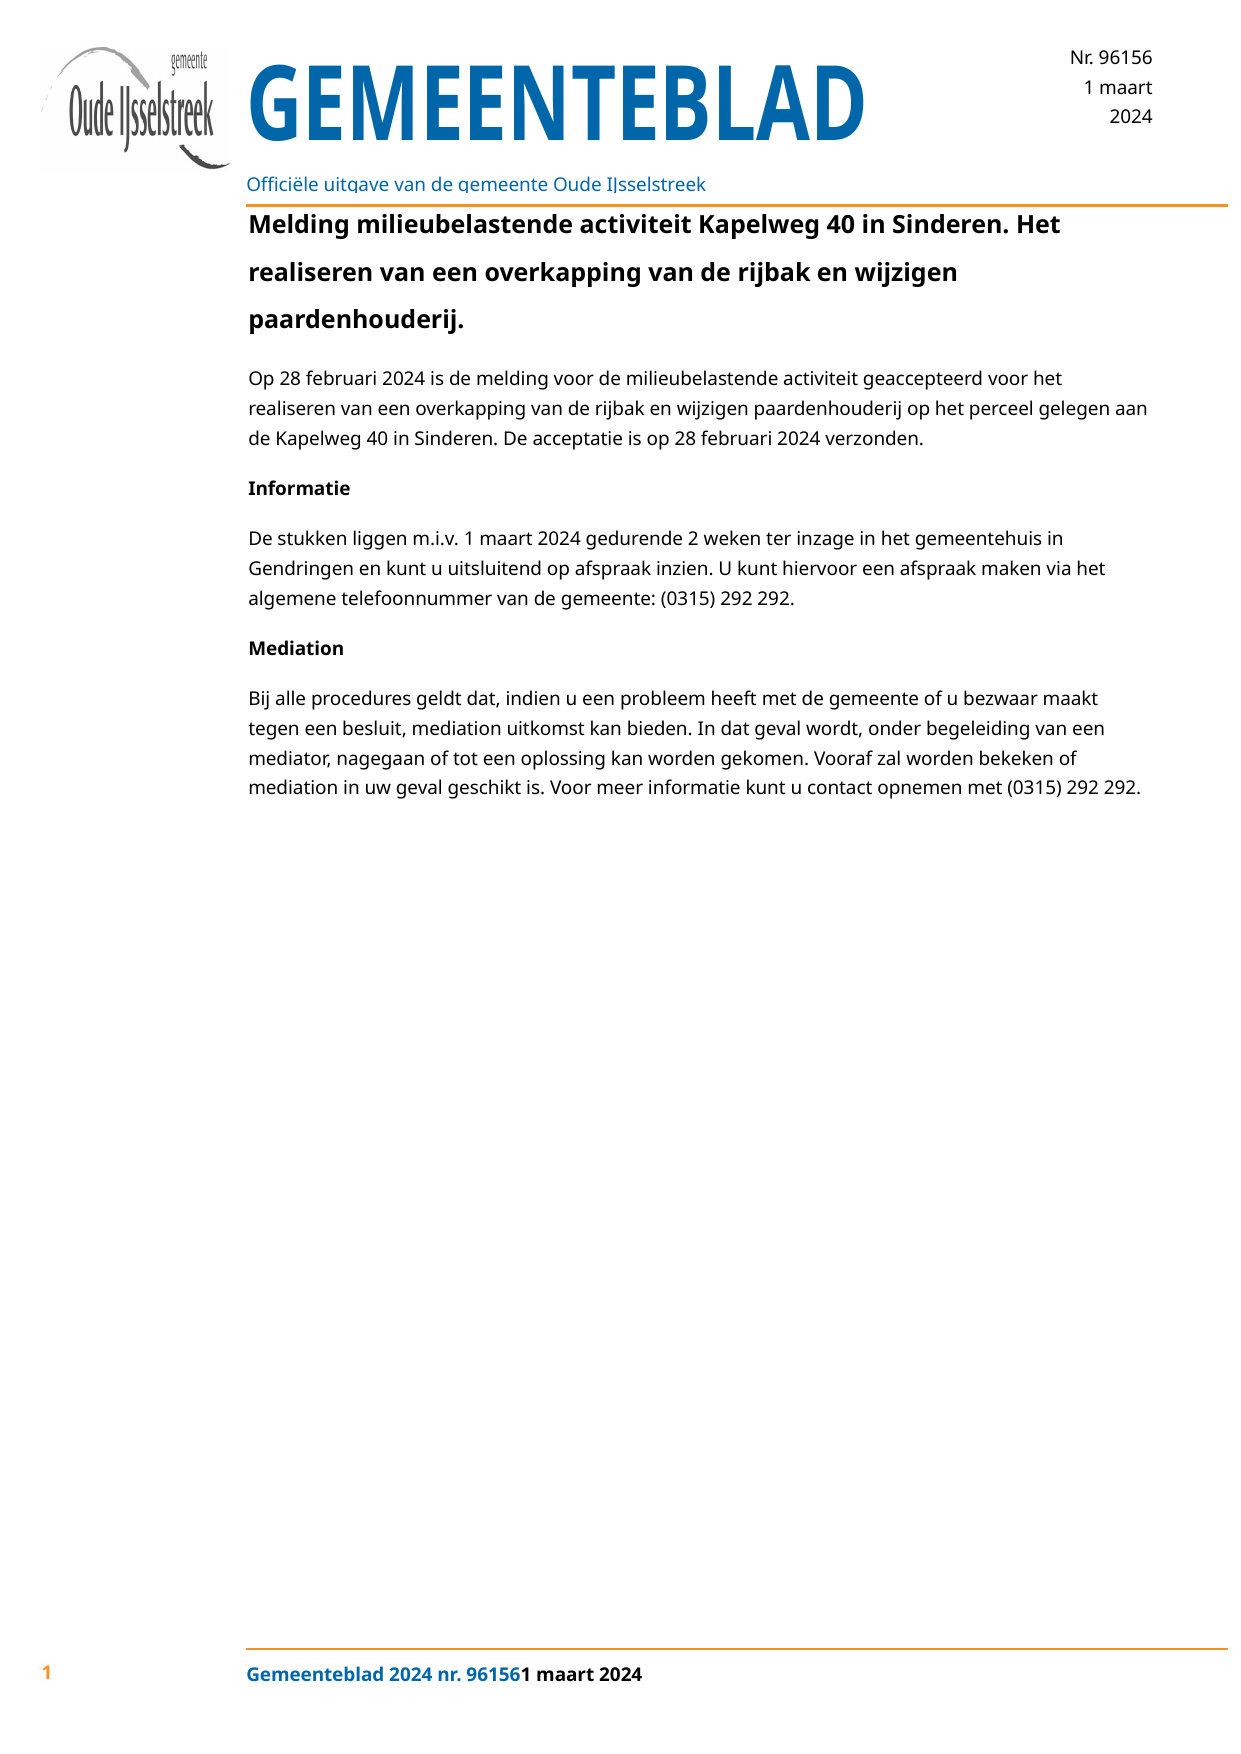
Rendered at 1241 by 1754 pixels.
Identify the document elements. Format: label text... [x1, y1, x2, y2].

picture [41, 47, 231, 172]
text Op 28 februari 2024 is de melding voor de milieubelastende activiteit geaccepteerd voor het realiseren van een overkapping van de rijbak en wijzigen paardenhouderij op het perceel gelegen aan de Kapelweg 40 in Sinderen. De acceptatie is op 28 februari 2024 verzonden. [248, 366, 1152, 450]
text Mediation [248, 635, 1152, 661]
text Informatie [248, 475, 1152, 501]
text De stukken liggen m.i.v. 1 maart 2024 gedurende 2 weken ter inzage in het gemeentehuis in Gendringen en kunt u uitsluitend op afspraak inzien. U kunt hiervoor een afspraak maken via het algemene telefoonnummer van de gemeente: (0315) 292 292. [248, 526, 1152, 610]
text Bij alle procedures geldt dat, indien u een probleem heeft met de gemeente of u bezwaar maakt tegen een besluit, mediation uitkomst kan bieden. In dat geval wordt, onder begeleiding van een mediator, nagegaan of tot een oplossing kan worden gekomen. Vooraf zal worden bekeken of mediation in uw geval geschikt is. Voor meer informatie kunt u contact opnemen met (0315) 292 292. [248, 686, 1152, 800]
text Melding milieubelastende activiteit Kapelweg 40 in Sinderen. Het realiseren van een overkapping van de rijbak en wijzigen paardenhouderij. [248, 207, 1152, 336]
